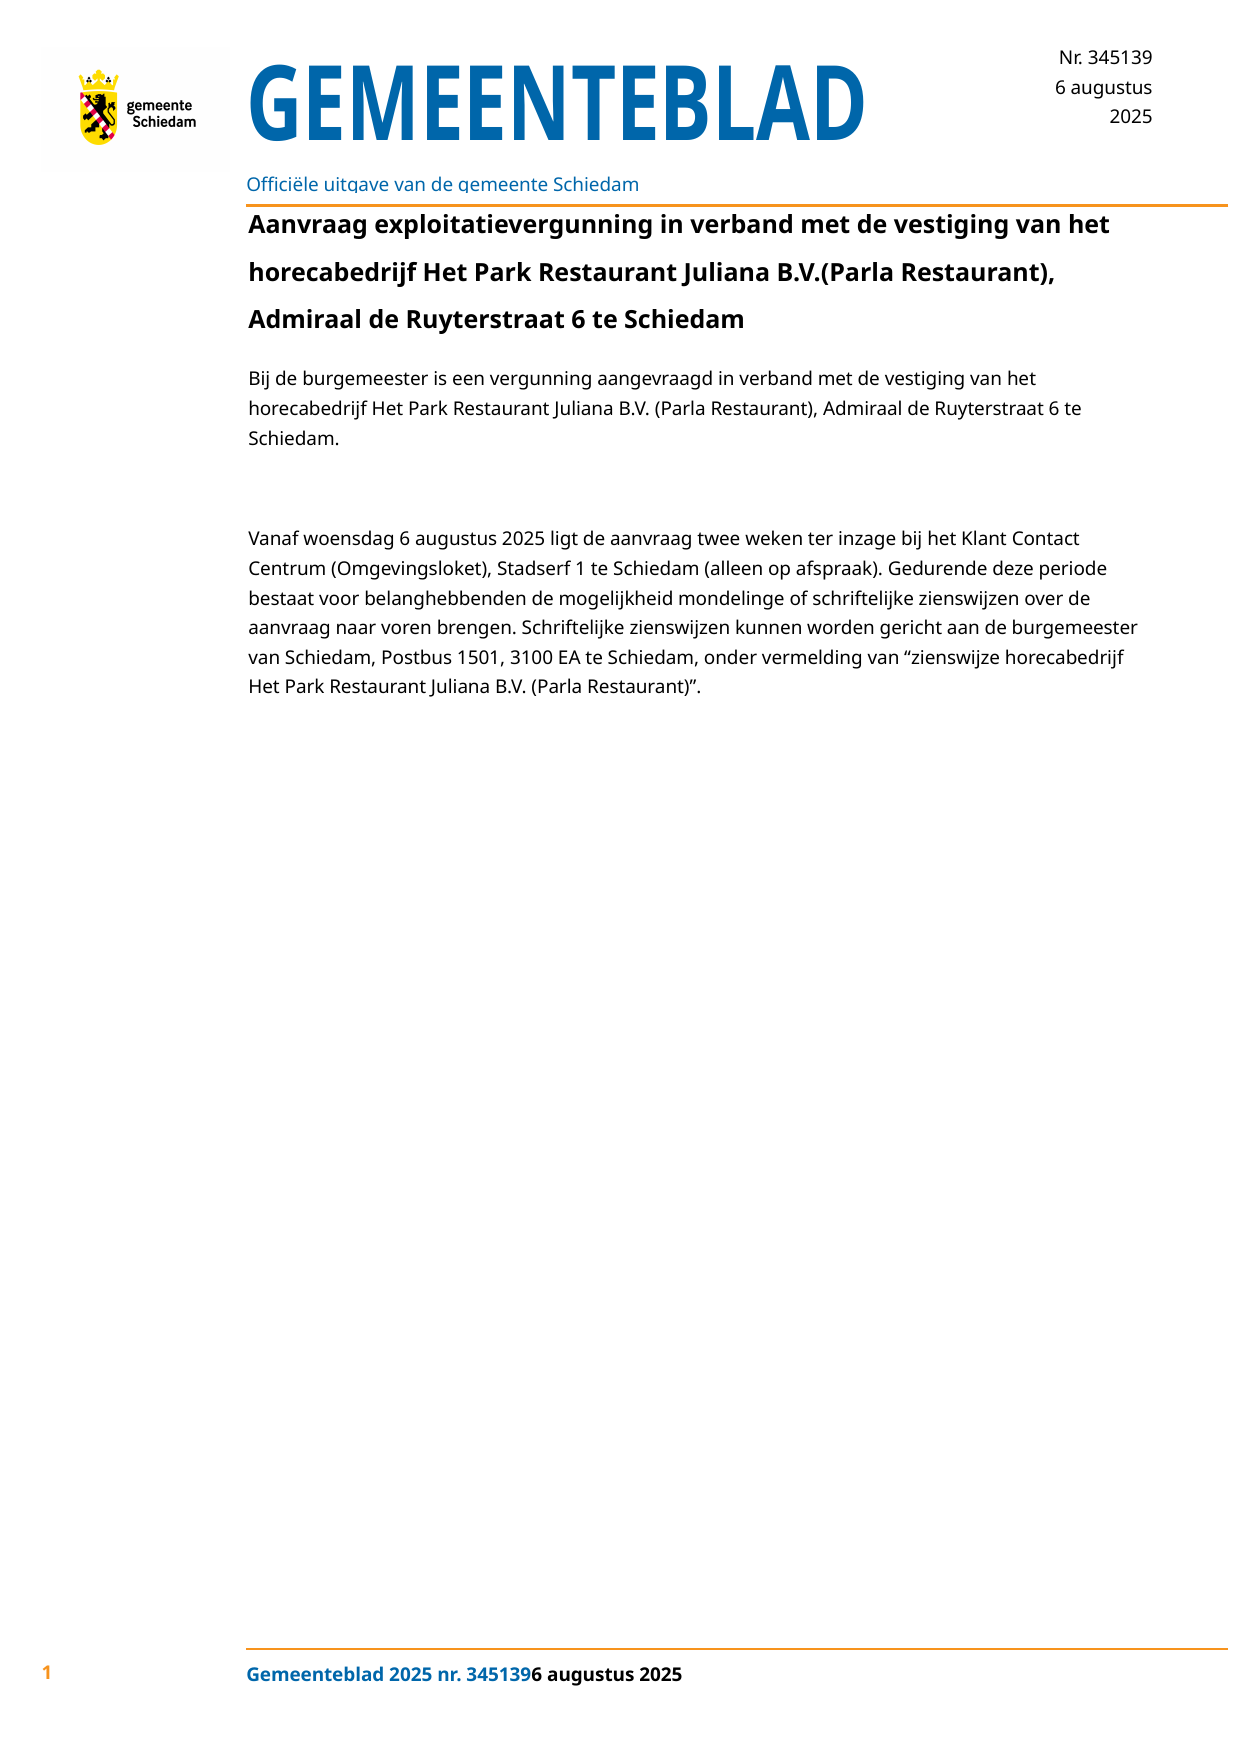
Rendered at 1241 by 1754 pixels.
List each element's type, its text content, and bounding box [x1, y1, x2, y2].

picture [41, 47, 231, 172]
text Bij de burgemeester is een vergunning aangevraagd in verband met de vestiging van het horecabedrijf Het Park Restaurant Juliana B.V. (Parla Restaurant), Admiraal de Ruyterstraat 6 te Schiedam. [248, 366, 1152, 450]
text Vanaf woensdag 6 augustus 2025 ligt de aanvraag twee weken ter inzage bij het Klant Contact Centrum (Omgevingsloket), Stadserf 1 te Schiedam (alleen op afspraak). Gedurende deze periode bestaat voor belanghebbenden de mogelijkheid mondelinge of schriftelijke zienswijzen over de aanvraag naar voren brengen. Schriftelijke zienswijzen kunnen worden gericht aan de burgemeester van Schiedam, Postbus 1501, 3100 EA te Schiedam, onder vermelding van “zienswijze horecabedrijf Het Park Restaurant Juliana B.V. (Parla Restaurant)”. [248, 526, 1152, 699]
text Aanvraag exploitatievergunning in verband met de vestiging van het horecabedrijf Het Park Restaurant Juliana B.V.(Parla Restaurant), Admiraal de Ruyterstraat 6 te Schiedam [248, 207, 1152, 336]
